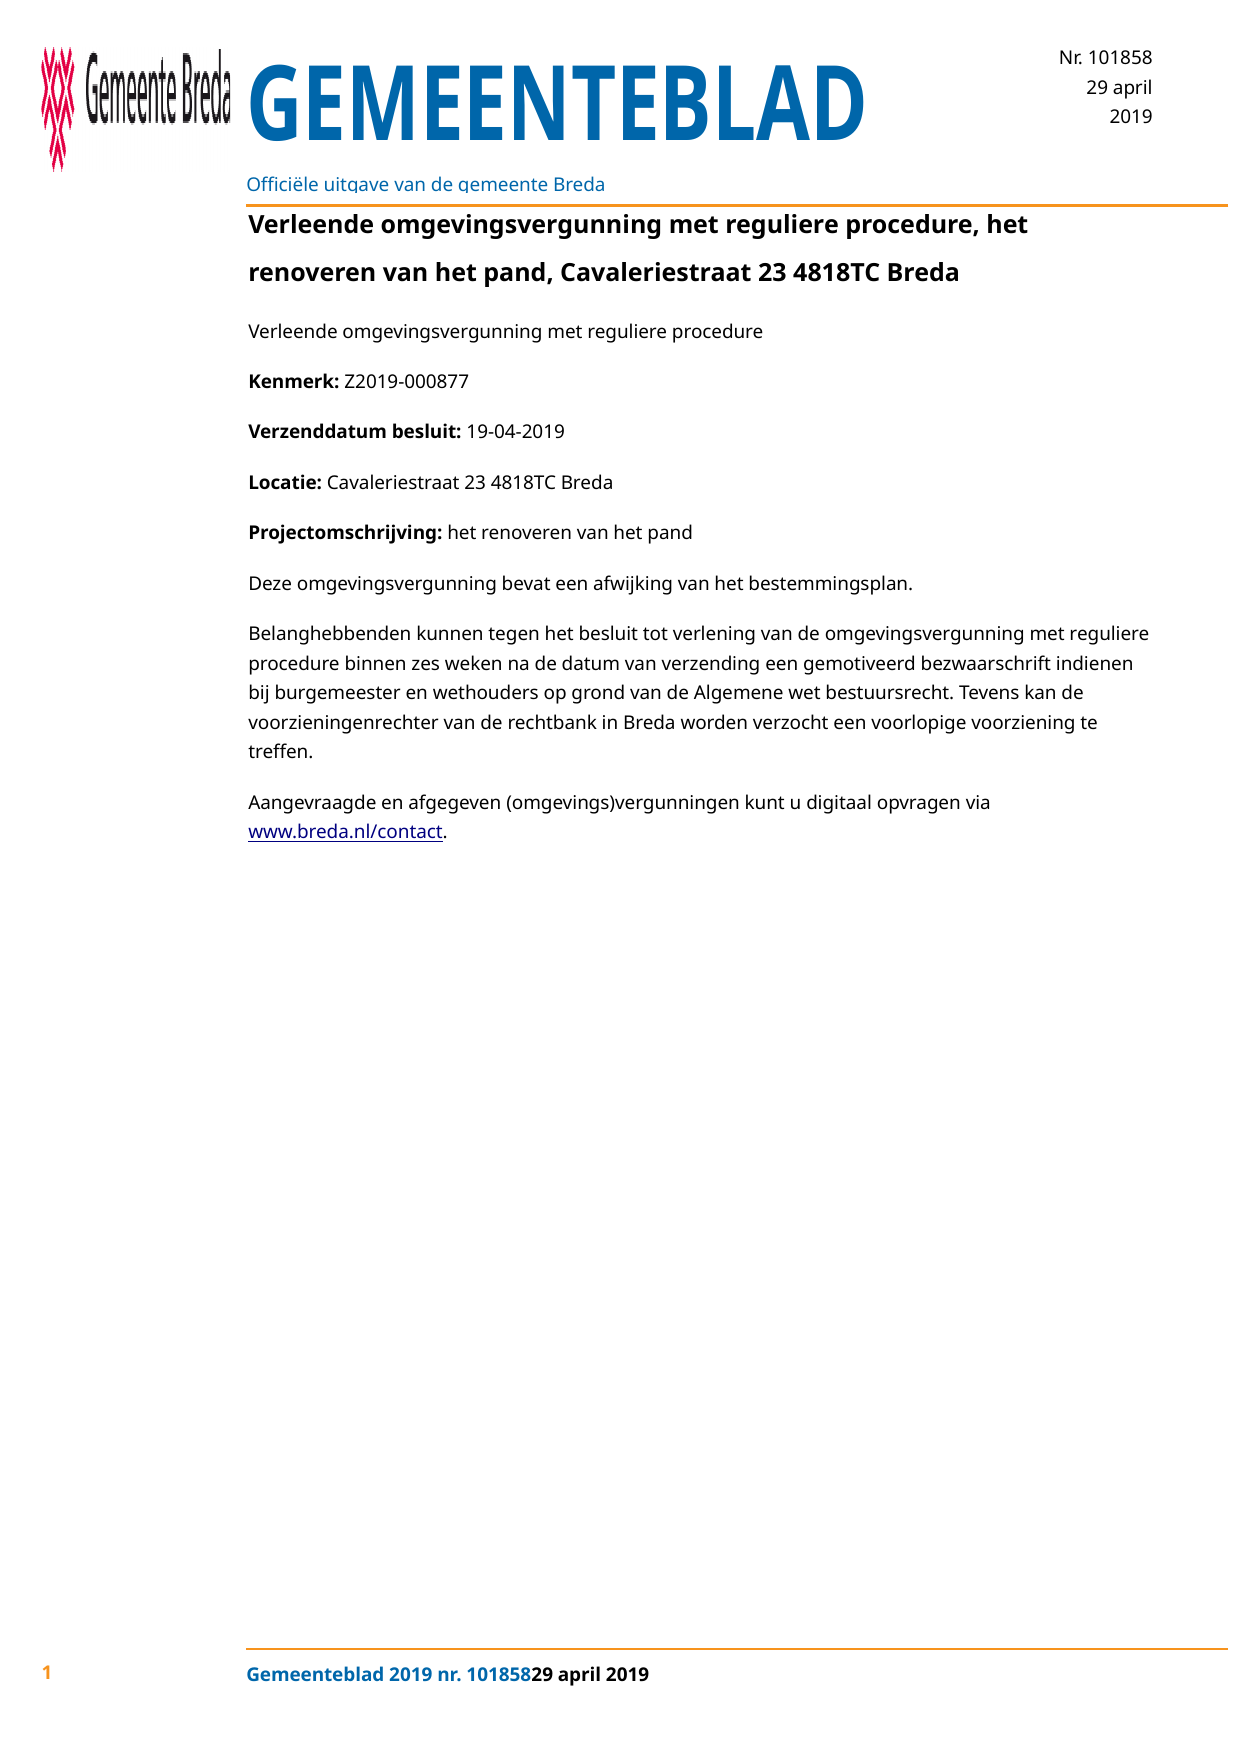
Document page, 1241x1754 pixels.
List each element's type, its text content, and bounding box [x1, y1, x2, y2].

text Deze omgevingsvergunning bevat een afwijking van het bestemmingsplan. [248, 570, 1152, 596]
text Projectomschrijving: het renoveren van het pand [248, 519, 1152, 545]
text Belanghebbenden kunnen tegen het besluit tot verlening van de omgevingsvergunning met reguliere procedure binnen zes weken na de datum van verzending een gemotiveerd bezwaarschrift indienen bij burgemeester en wethouders op grond van de Algemene wet bestuursrecht. Tevens kan de voorzieningenrechter van de rechtbank in Breda worden verzocht een voorlopige voorziening te treffen. [248, 620, 1152, 764]
text Verleende omgevingsvergunning met reguliere procedure, het renoveren van het pand, Cavaleriestraat 23 4818TC Breda [248, 207, 1152, 288]
text Kenmerk: Z2019-000877 [248, 368, 1152, 394]
text Locatie: Cavaleriestraat 23 4818TC Breda [248, 469, 1152, 495]
text Verzenddatum besluit: 19-04-2019 [248, 419, 1152, 444]
picture [41, 47, 231, 172]
text Aangevraagde en afgegeven (omgevings)vergunningen kunt u digitaal opvragen via www.breda.nl/contact. [248, 789, 1152, 844]
text Verleende omgevingsvergunning met reguliere procedure [248, 318, 1152, 344]
